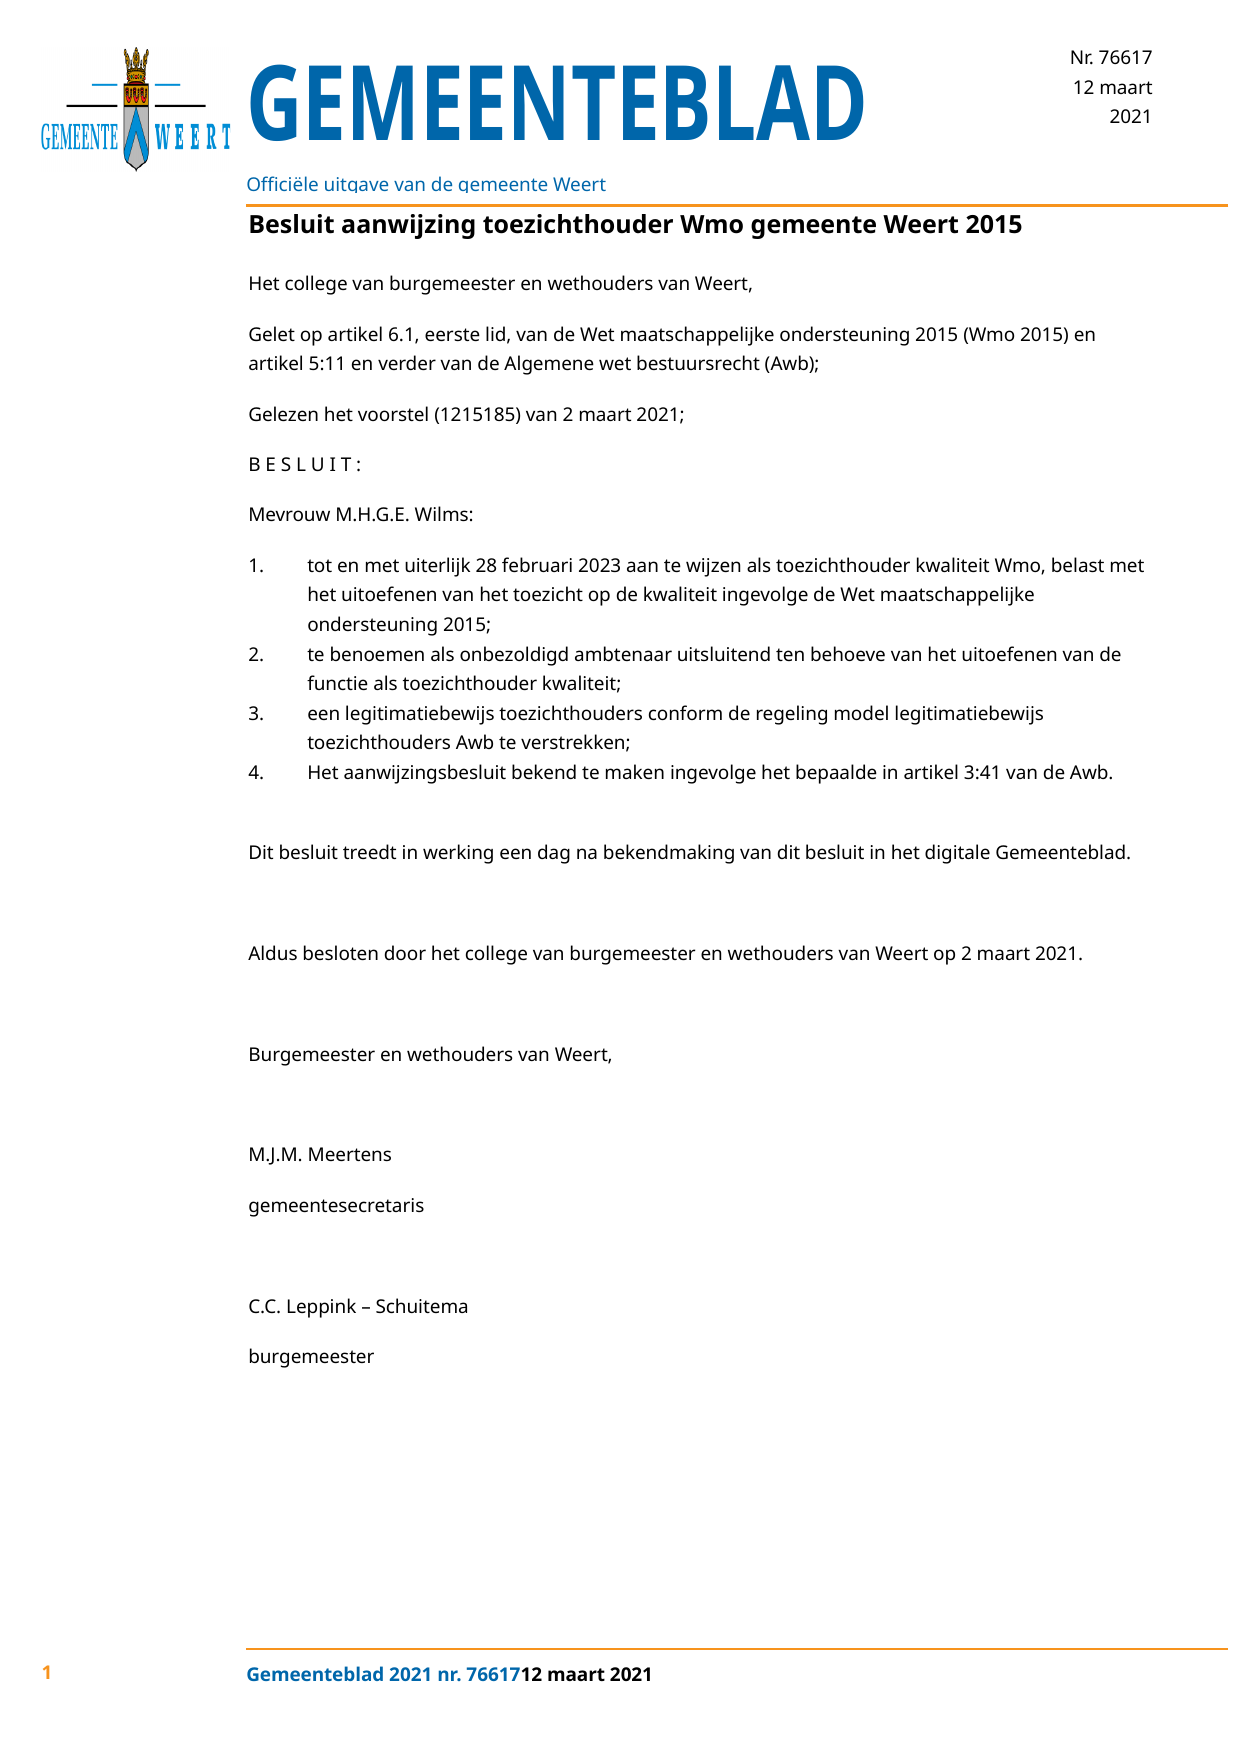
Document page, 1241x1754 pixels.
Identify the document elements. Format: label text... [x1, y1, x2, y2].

text Mevrouw M.H.G.E. Wilms: [248, 502, 1152, 527]
list een legitimatiebewijs toezichthouders conform de regeling model legitimatiebewijs toezichthouders Awb te verstrekken; [248, 700, 1152, 755]
text Het college van burgemeester en wethouders van Weert, [248, 270, 1152, 296]
text Aldus besloten door het college van burgemeester en wethouders van Weert op 2 maart 2021. [248, 940, 1152, 966]
text Dit besluit treedt in werking een dag na bekendmaking van dit besluit in het digitale Gemeenteblad. [248, 839, 1152, 865]
text Besluit aanwijzing toezichthouder Wmo gemeente Weert 2015 [248, 207, 1152, 241]
list te benoemen als onbezoldigd ambtenaar uitsluitend ten behoeve van het uitoefenen van de functie als toezichthouder kwaliteit; [248, 641, 1152, 696]
text C.C. Leppink – Schuitema [248, 1293, 1152, 1318]
list tot en met uiterlijk 28 februari 2023 aan te wijzen als toezichthouder kwaliteit Wmo, belast met het uitoefenen van het toezicht op de kwaliteit ingevolge de Wet maatschappelijke ondersteuning 2015; [248, 552, 1152, 637]
text M.J.M. Meertens [248, 1142, 1152, 1167]
picture [41, 47, 231, 172]
text B E S L U I T : [248, 451, 1152, 477]
text gemeentesecretaris [248, 1192, 1152, 1218]
text burgemeester [248, 1343, 1152, 1369]
text Gelet op artikel 6.1, eerste lid, van de Wet maatschappelijke ondersteuning 2015 (Wmo 2015) en artikel 5:11 en verder van de Algemene wet bestuursrecht (Awb); [248, 321, 1152, 376]
list Het aanwijzingsbesluit bekend te maken ingevolge het bepaalde in artikel 3:41 van de Awb. [248, 759, 1152, 785]
text Gelezen het voorstel (1215185) van 2 maart 2021; [248, 401, 1152, 426]
text Burgemeester en wethouders van Weert, [248, 1041, 1152, 1066]
